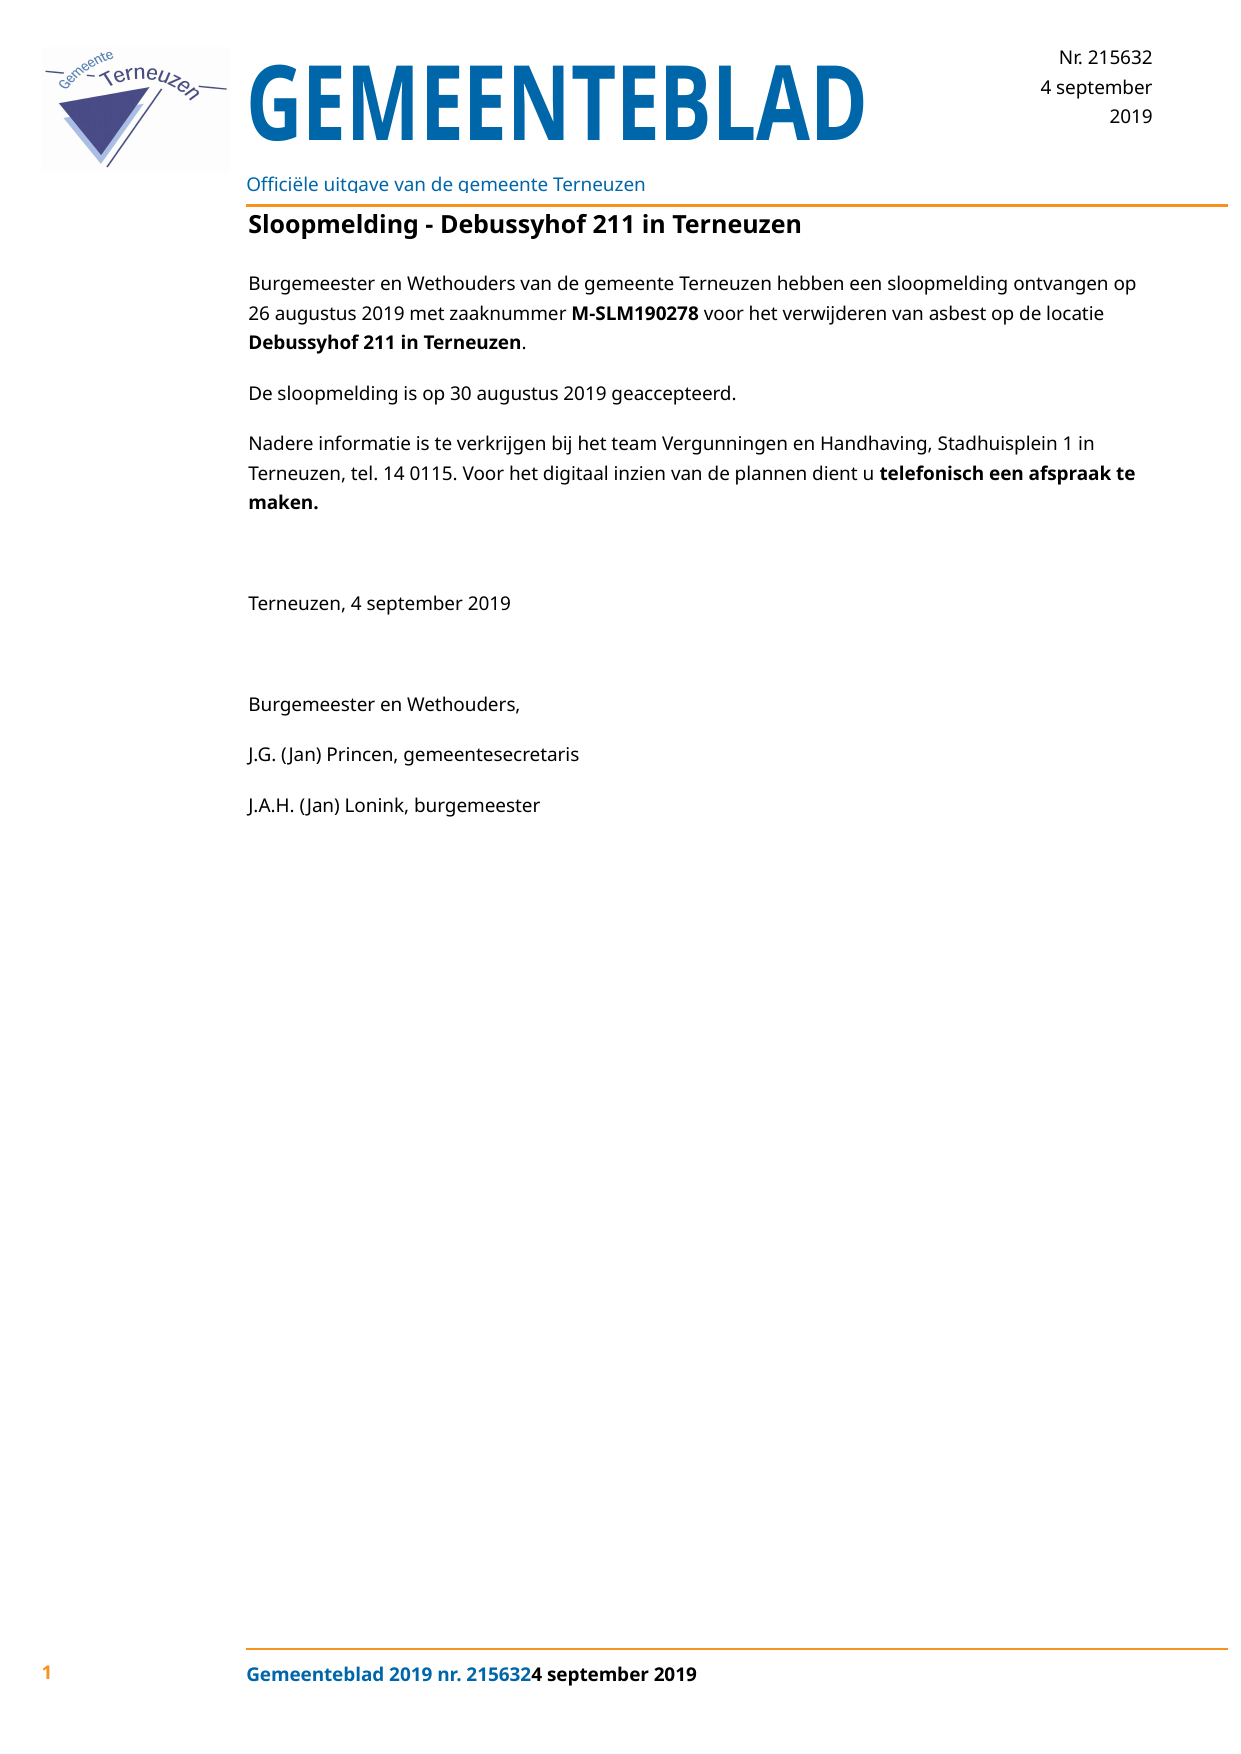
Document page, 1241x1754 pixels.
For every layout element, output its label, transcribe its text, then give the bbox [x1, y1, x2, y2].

text Terneuzen, 4 september 2019 [248, 590, 1152, 616]
text J.G. (Jan) Princen, gemeentesecretaris [248, 742, 1152, 767]
text Sloopmelding - Debussyhof 211 in Terneuzen [248, 207, 1152, 241]
text Burgemeester en Wethouders, [248, 691, 1152, 717]
text J.A.H. (Jan) Lonink, burgemeester [248, 792, 1152, 818]
text Burgemeester en Wethouders van de gemeente Terneuzen hebben een sloopmelding ontvangen op 26 augustus 2019 met zaaknummer M-SLM190278 voor het verwijderen van asbest op de locatie Debussyhof 211 in Terneuzen. [248, 270, 1152, 355]
text Nadere informatie is te verkrijgen bij het team Vergunningen en Handhaving, Stadhuisplein 1 in Terneuzen, tel. 14 0115. Voor het digitaal inzien van de plannen dient u telefonisch een afspraak te maken. [248, 430, 1152, 515]
picture [41, 47, 231, 172]
text De sloopmelding is op 30 augustus 2019 geaccepteerd. [248, 380, 1152, 406]
